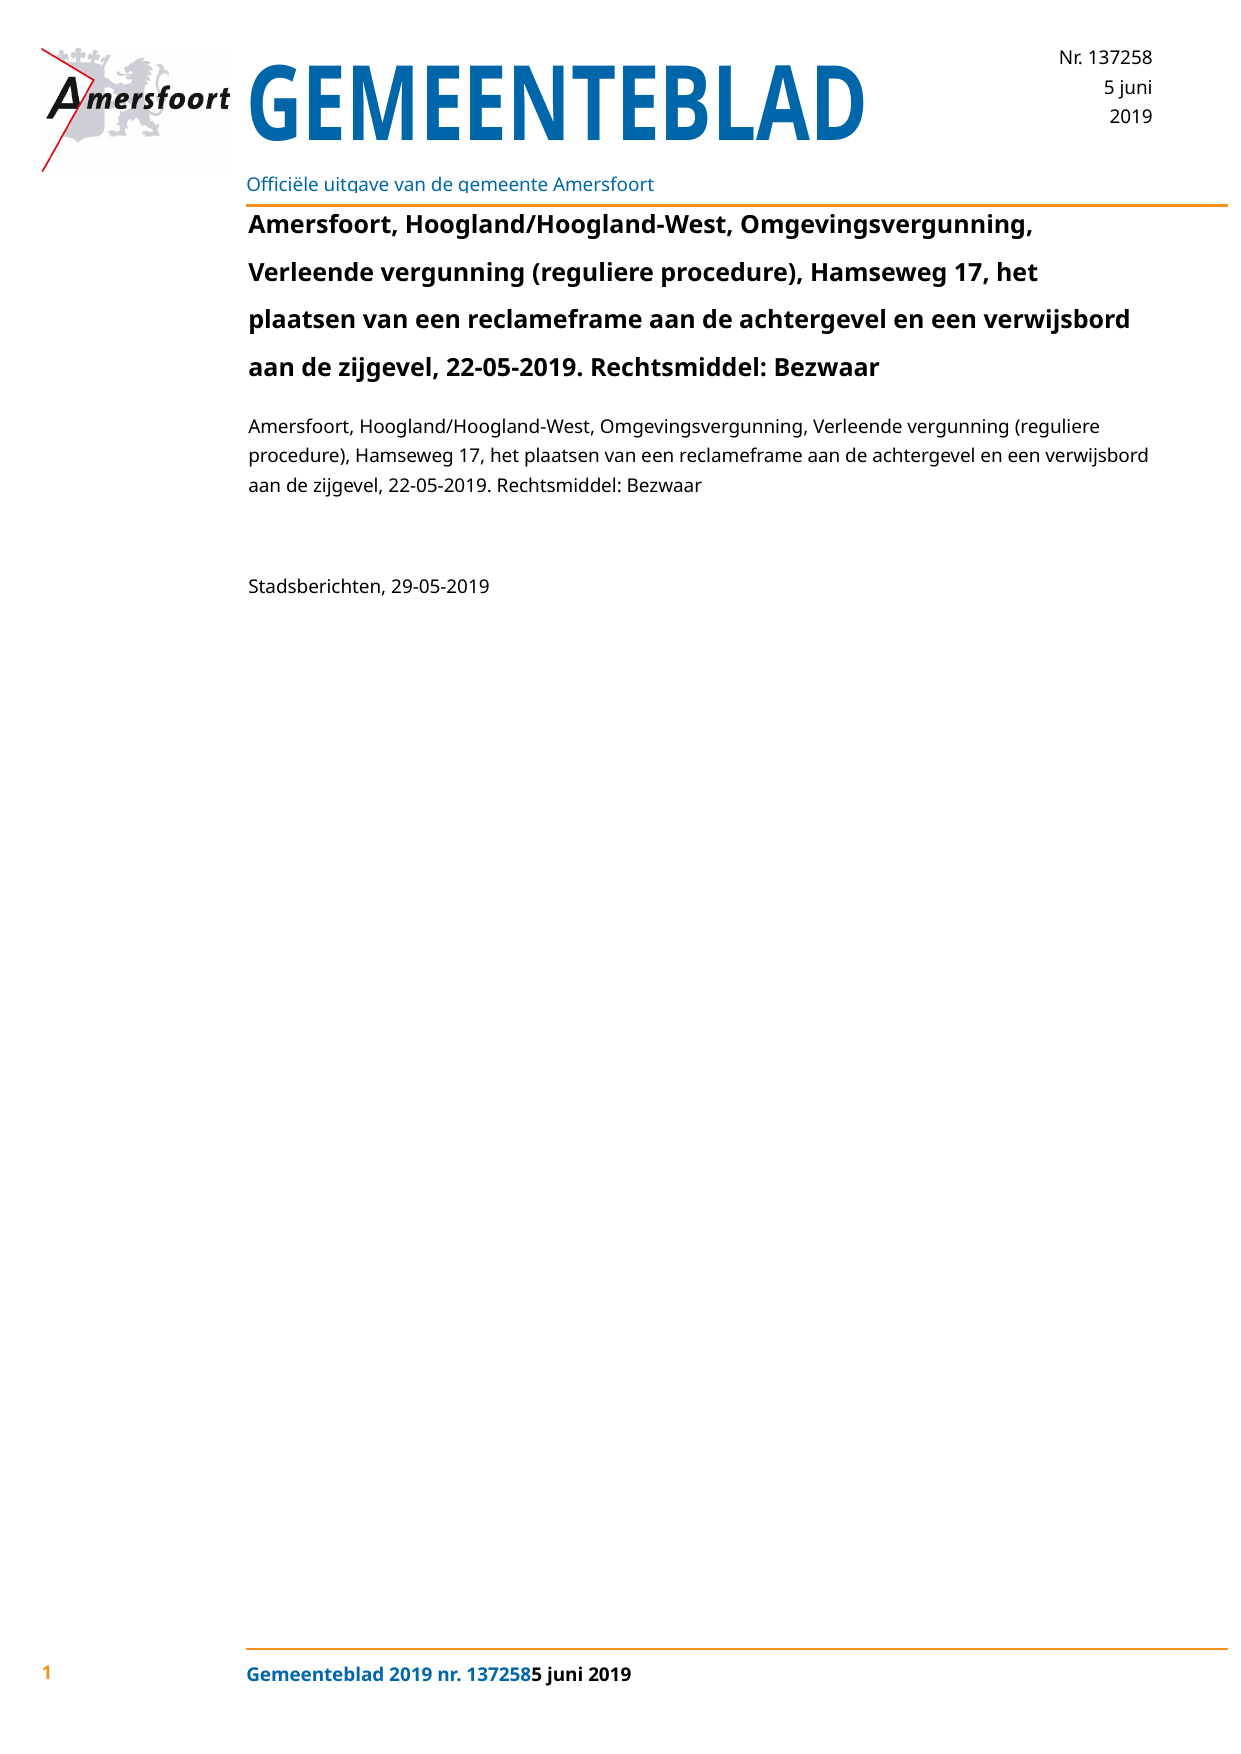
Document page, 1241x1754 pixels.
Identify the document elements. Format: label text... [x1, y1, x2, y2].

text Amersfoort, Hoogland/Hoogland-West, Omgevingsvergunning, Verleende vergunning (reguliere procedure), Hamseweg 17, het plaatsen van een reclameframe aan de achtergevel en een verwijsbord aan de zijgevel, 22-05-2019. Rechtsmiddel: Bezwaar [248, 207, 1152, 384]
picture [41, 47, 231, 172]
text Amersfoort, Hoogland/Hoogland-West, Omgevingsvergunning, Verleende vergunning (reguliere procedure), Hamseweg 17, het plaatsen van een reclameframe aan de achtergevel en een verwijsbord aan de zijgevel, 22-05-2019. Rechtsmiddel: Bezwaar [248, 413, 1152, 498]
text Stadsberichten, 29-05-2019 [248, 573, 1152, 599]
